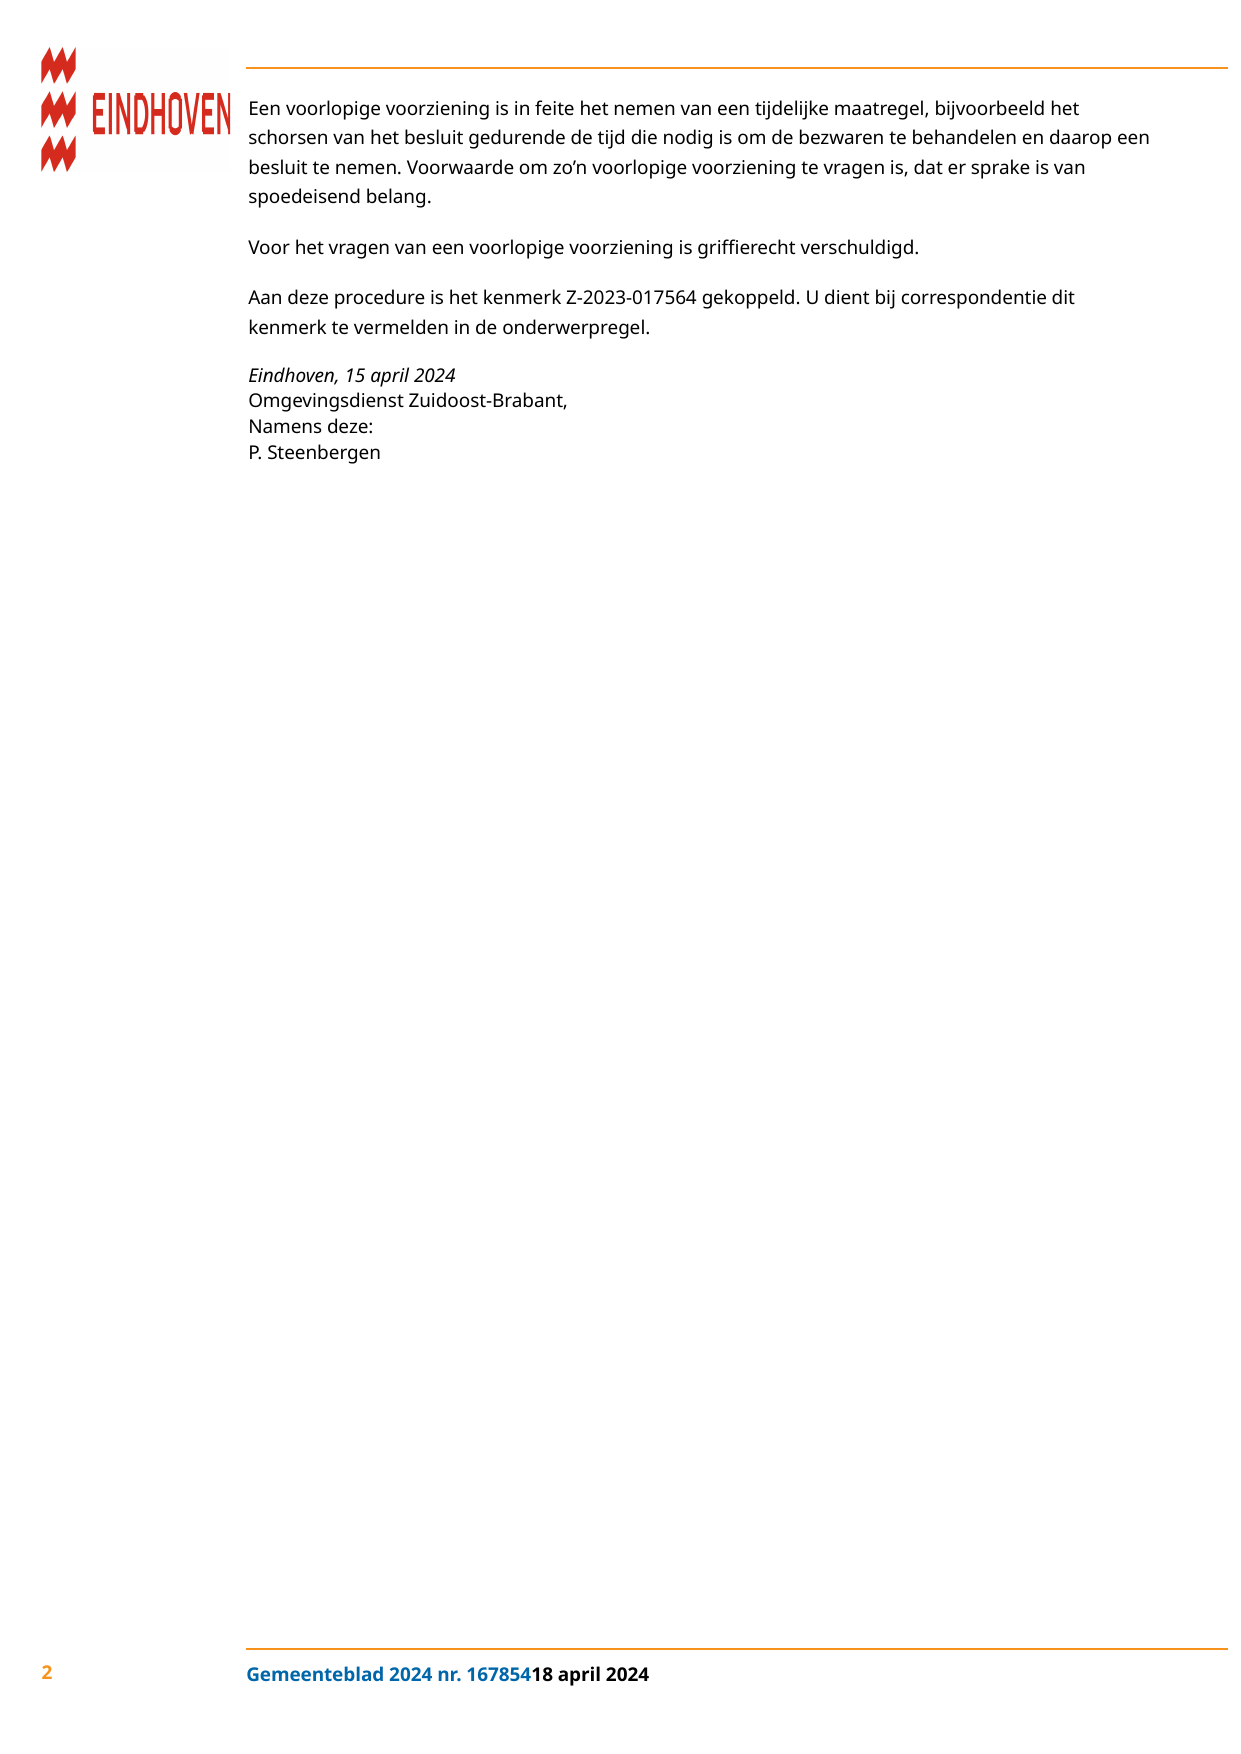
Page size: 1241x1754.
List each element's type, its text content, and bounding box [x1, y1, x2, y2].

picture [41, 47, 231, 172]
text Eindhoven, 15 april 2024 [248, 362, 1152, 387]
text P. Steenbergen [248, 439, 1152, 465]
text Een voorlopige voorziening is in feite het nemen van een tijdelijke maatregel, bijvoorbeeld het schorsen van het besluit gedurende de tijd die nodig is om de bezwaren te behandelen en daarop een besluit te nemen. Voorwaarde om zo’n voorlopige voorziening te vragen is, dat er sprake is van spoedeisend belang. [248, 95, 1152, 209]
text Namens deze: [248, 413, 1152, 439]
text Omgevingsdienst Zuidoost-Brabant, [248, 387, 1152, 413]
text Aan deze procedure is het kenmerk Z-2023-017564 gekoppeld. U dient bij correspondentie dit kenmerk te vermelden in de onderwerpregel. [248, 284, 1152, 340]
text Voor het vragen van een voorlopige voorziening is griffierecht verschuldigd. [248, 234, 1152, 260]
